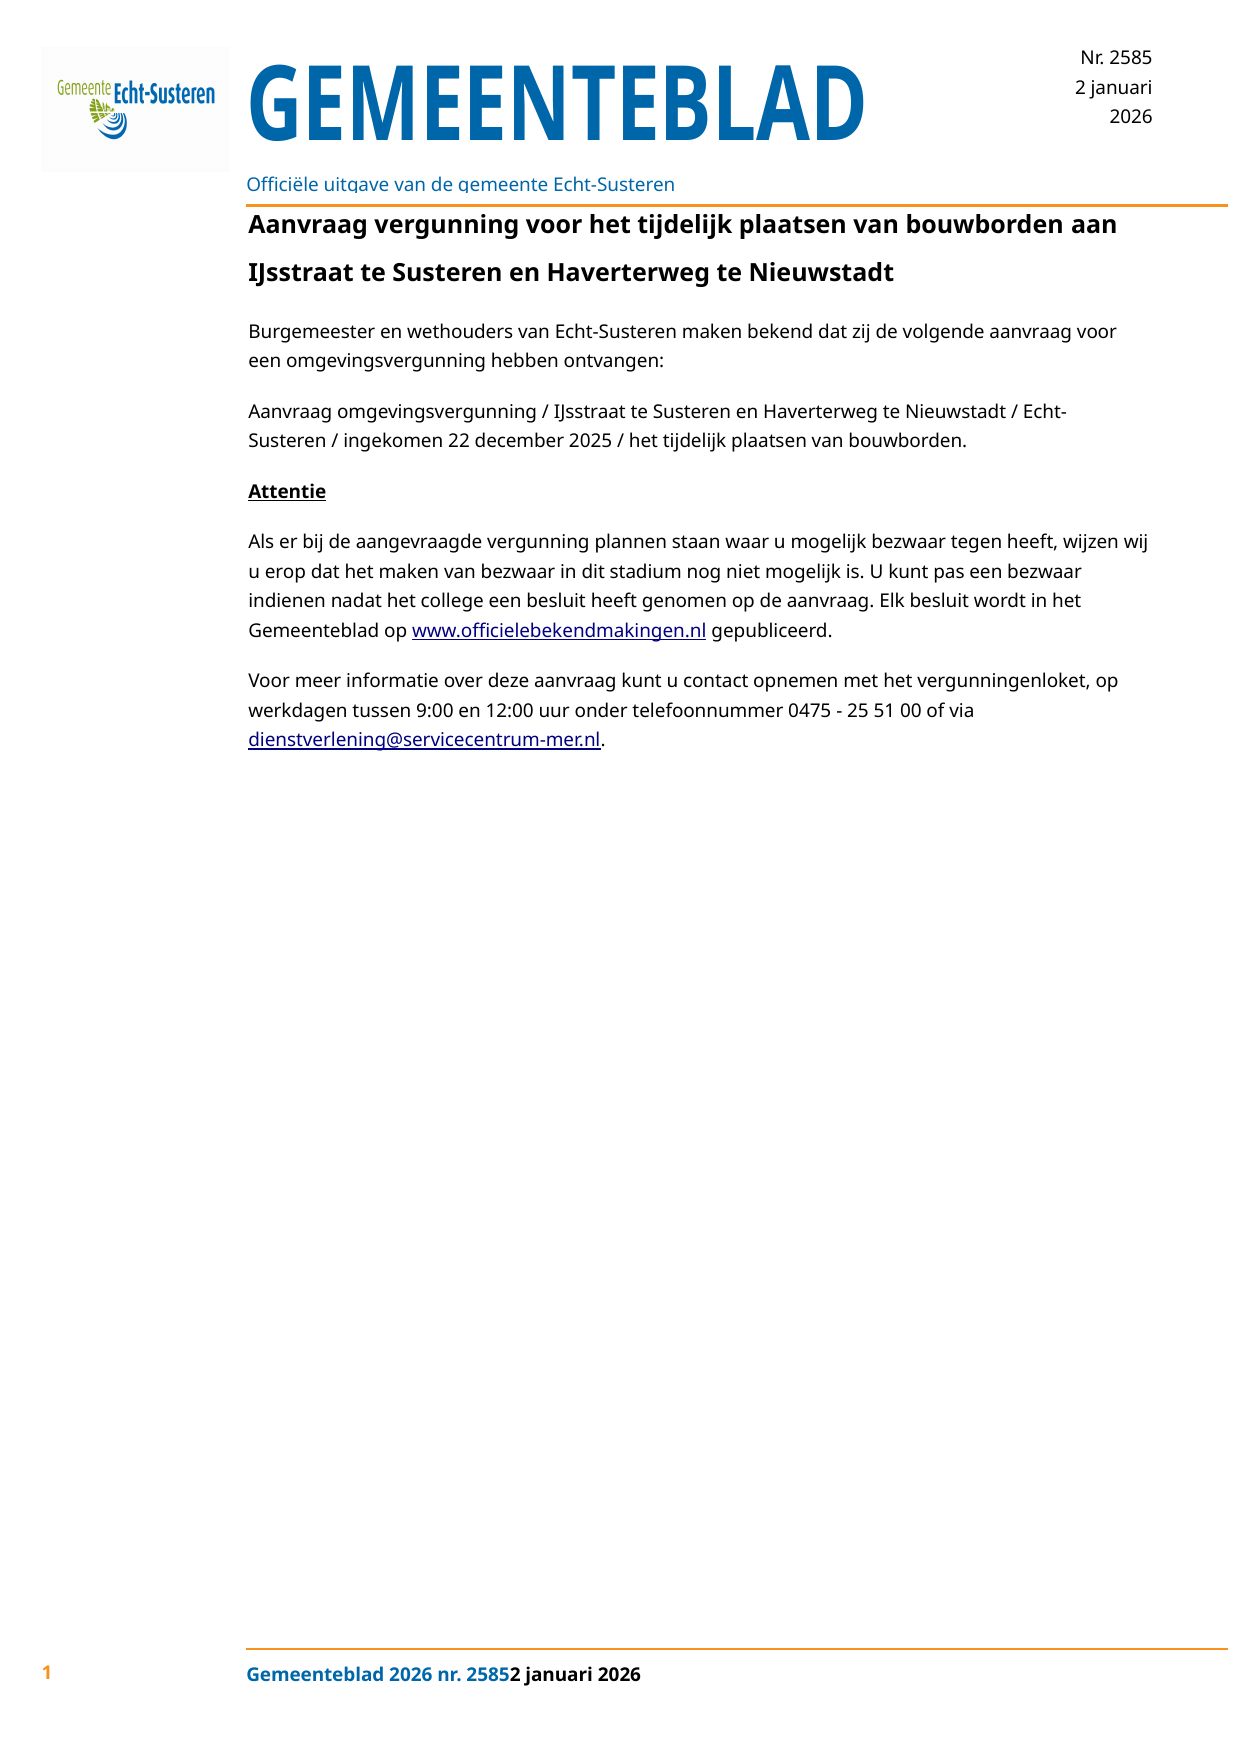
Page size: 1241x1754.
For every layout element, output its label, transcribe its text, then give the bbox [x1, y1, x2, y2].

text Voor meer informatie over deze aanvraag kunt u contact opnemen met het vergunningenloket, op werkdagen tussen 9:00 en 12:00 uur onder telefoonnummer 0475 - 25 51 00 of via dienstverlening@servicecentrum-mer.nl. [248, 667, 1152, 752]
text Als er bij de aangevraagde vergunning plannen staan waar u mogelijk bezwaar tegen heeft, wijzen wij u erop dat het maken van bezwaar in dit stadium nog niet mogelijk is. U kunt pas een bezwaar indienen nadat het college een besluit heeft genomen op de aanvraag. Elk besluit wordt in het Gemeenteblad op www.officielebekendmakingen.nl gepubliceerd. [248, 528, 1152, 643]
text Aanvraag omgevingsvergunning / IJsstraat te Susteren en Haverterweg te Nieuwstadt / Echt-Susteren / ingekomen 22 december 2025 / het tijdelijk plaatsen van bouwborden. [248, 398, 1152, 453]
text Burgemeester en wethouders van Echt-Susteren maken bekend dat zij de volgende aanvraag voor een omgevingsvergunning hebben ontvangen: [248, 318, 1152, 373]
text Aanvraag vergunning voor het tijdelijk plaatsen van bouwborden aan IJsstraat te Susteren en Haverterweg te Nieuwstadt [248, 207, 1152, 288]
picture [41, 47, 231, 172]
text Attentie [248, 478, 1152, 504]
